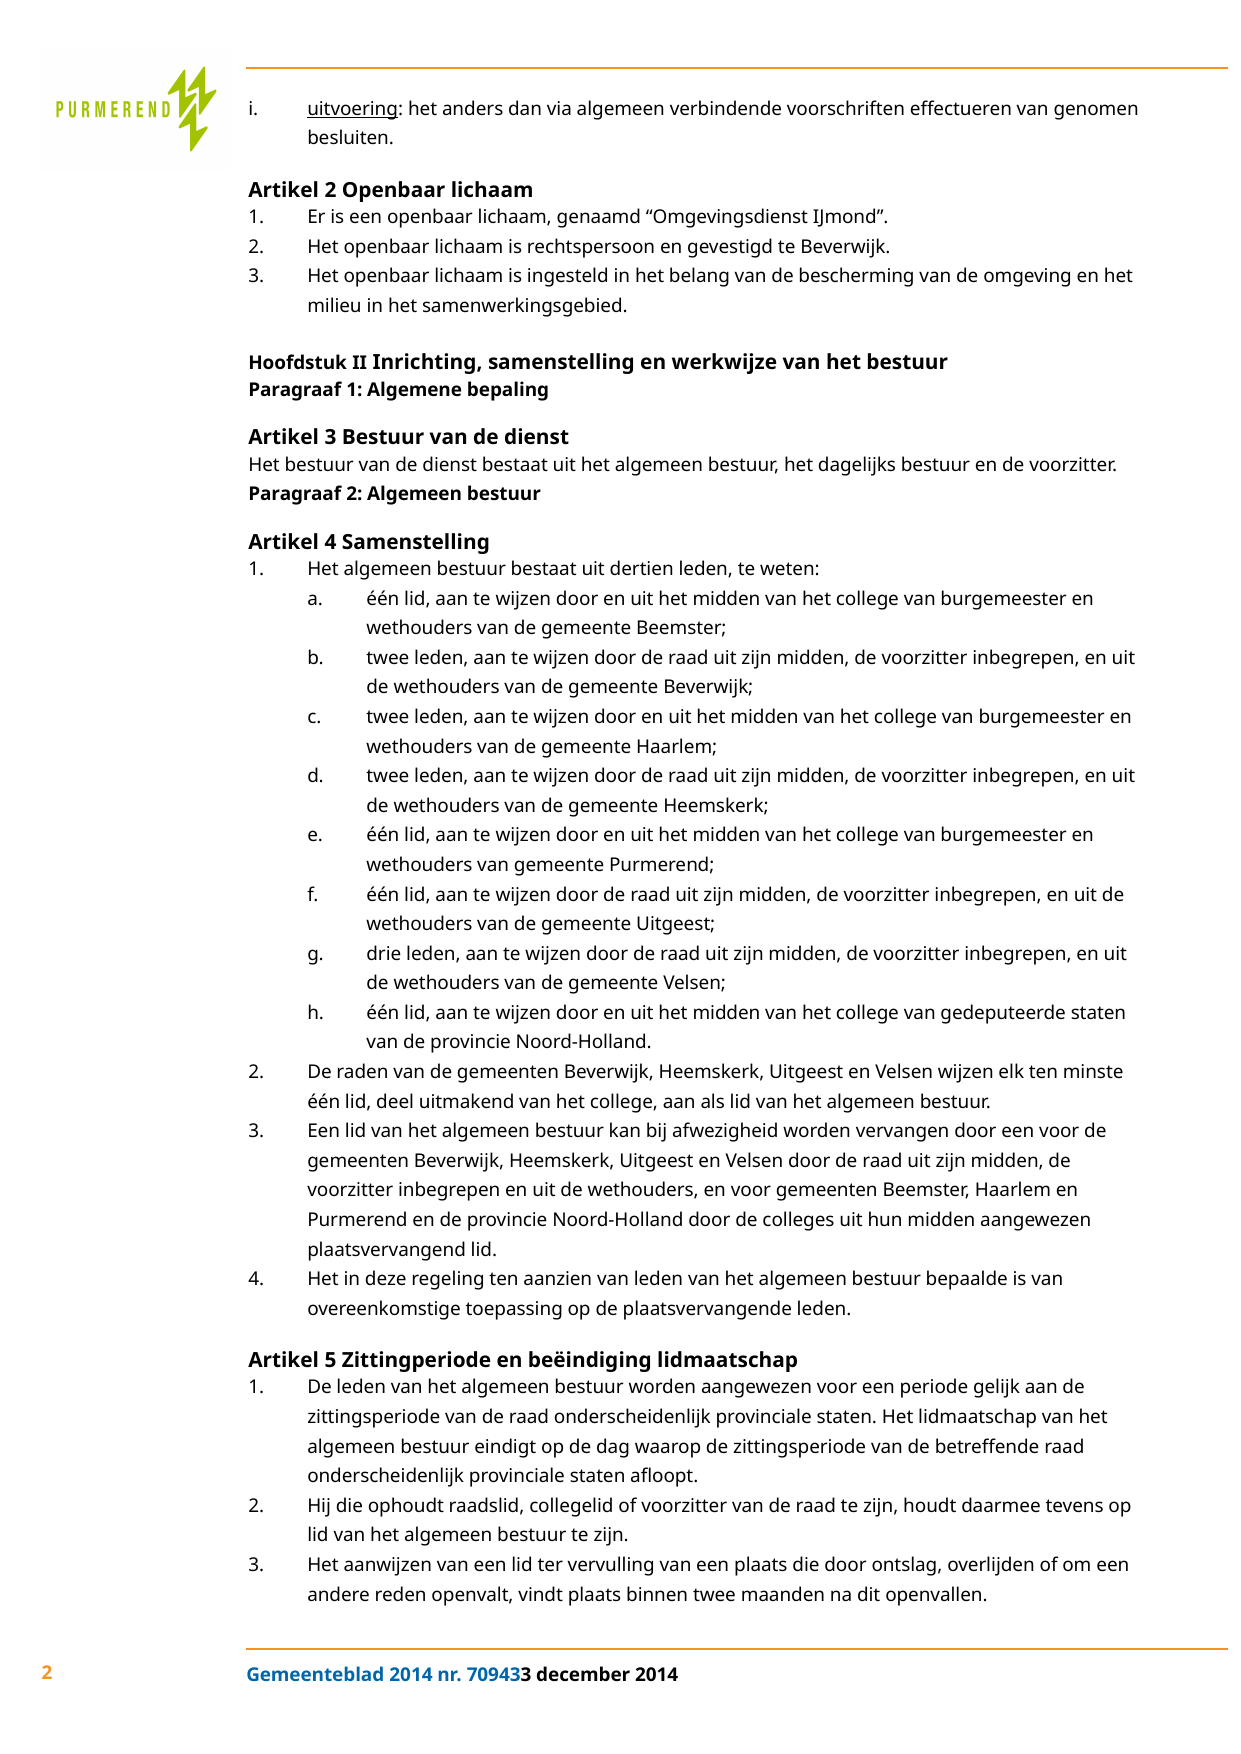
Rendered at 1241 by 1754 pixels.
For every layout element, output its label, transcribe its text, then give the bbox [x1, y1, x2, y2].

text Artikel 3 Bestuur van de dienst [248, 422, 1152, 451]
picture [41, 47, 231, 172]
list Het algemeen bestuur bestaat uit dertien leden, te weten: [248, 555, 1152, 581]
list Het in deze regeling ten aanzien van leden van het algemeen bestuur bepaalde is van overeenkomstige toepassing op de plaatsvervangende leden. [248, 1265, 1152, 1321]
list Hij die ophoudt raadslid, collegelid of voorzitter van de raad te zijn, houdt daarmee tevens op lid van het algemeen bestuur te zijn. [248, 1492, 1152, 1547]
list één lid, aan te wijzen door en uit het midden van het college van gedeputeerde staten van de provincie Noord-Holland. [307, 999, 1152, 1054]
text Artikel 4 Samenstelling [248, 527, 1152, 555]
list één lid, aan te wijzen door de raad uit zijn midden, de voorzitter inbegrepen, en uit de wethouders van de gemeente Uitgeest; [307, 881, 1152, 936]
list twee leden, aan te wijzen door de raad uit zijn midden, de voorzitter inbegrepen, en uit de wethouders van de gemeente Heemskerk; [307, 762, 1152, 818]
list twee leden, aan te wijzen door de raad uit zijn midden, de voorzitter inbegrepen, en uit de wethouders van de gemeente Beverwijk; [307, 644, 1152, 699]
list één lid, aan te wijzen door en uit het midden van het college van burgemeester en wethouders van de gemeente Beemster; [307, 585, 1152, 640]
list Het openbaar lichaam is rechtspersoon en gevestigd te Beverwijk. [248, 233, 1152, 258]
list Het openbaar lichaam is ingesteld in het belang van de bescherming van de omgeving en het milieu in het samenwerkingsgebied. [248, 262, 1152, 318]
list één lid, aan te wijzen door en uit het midden van het college van burgemeester en wethouders van gemeente Purmerend; [307, 822, 1152, 877]
list De leden van het algemeen bestuur worden aangewezen voor een periode gelijk aan de zittingsperiode van de raad onderscheidenlijk provinciale staten. Het lidmaatschap van het algemeen bestuur eindigt op de dag waarop de zittingsperiode van de betreffende raad onderscheidenlijk provinciale staten afloopt. [248, 1374, 1152, 1488]
list De raden van de gemeenten Beverwijk, Heemskerk, Uitgeest en Velsen wijzen elk ten minste één lid, deel uitmakend van het college, aan als lid van het algemeen bestuur. [248, 1058, 1152, 1113]
text Paragraaf 1: Algemene bepaling [248, 376, 1152, 401]
text Paragraaf 2: Algemeen bestuur [248, 480, 1152, 506]
list uitvoering: het anders dan via algemeen verbindende voorschriften effectueren van genomen besluiten. [248, 95, 1152, 150]
list Er is een openbaar lichaam, genaamd “Omgevingsdienst IJmond”. [248, 203, 1152, 229]
list drie leden, aan te wijzen door de raad uit zijn midden, de voorzitter inbegrepen, en uit de wethouders van de gemeente Velsen; [307, 940, 1152, 995]
list Het aanwijzen van een lid ter vervulling van een plaats die door ontslag, overlijden of om een andere reden openvalt, vindt plaats binnen twee maanden na dit openvallen. [248, 1551, 1152, 1607]
list Een lid van het algemeen bestuur kan bij afwezigheid worden vervangen door een voor de gemeenten Beverwijk, Heemskerk, Uitgeest en Velsen door de raad uit zijn midden, de voorzitter inbegrepen en uit de wethouders, en voor gemeenten Beemster, Haarlem en Purmerend en de provincie Noord-Holland door de colleges uit hun midden aangewezen plaatsvervangend lid. [248, 1117, 1152, 1261]
text Hoofdstuk II Inrichting, samenstelling en werkwijze van het bestuur [248, 347, 1152, 376]
list twee leden, aan te wijzen door en uit het midden van het college van burgemeester en wethouders van de gemeente Haarlem; [307, 703, 1152, 758]
text Het bestuur van de dienst bestaat uit het algemeen bestuur, het dagelijks bestuur en de voorzitter. [248, 451, 1152, 476]
text Artikel 5 Zittingperiode en beëindiging lidmaatschap [248, 1345, 1152, 1374]
text Artikel 2 Openbaar lichaam [248, 175, 1152, 203]
